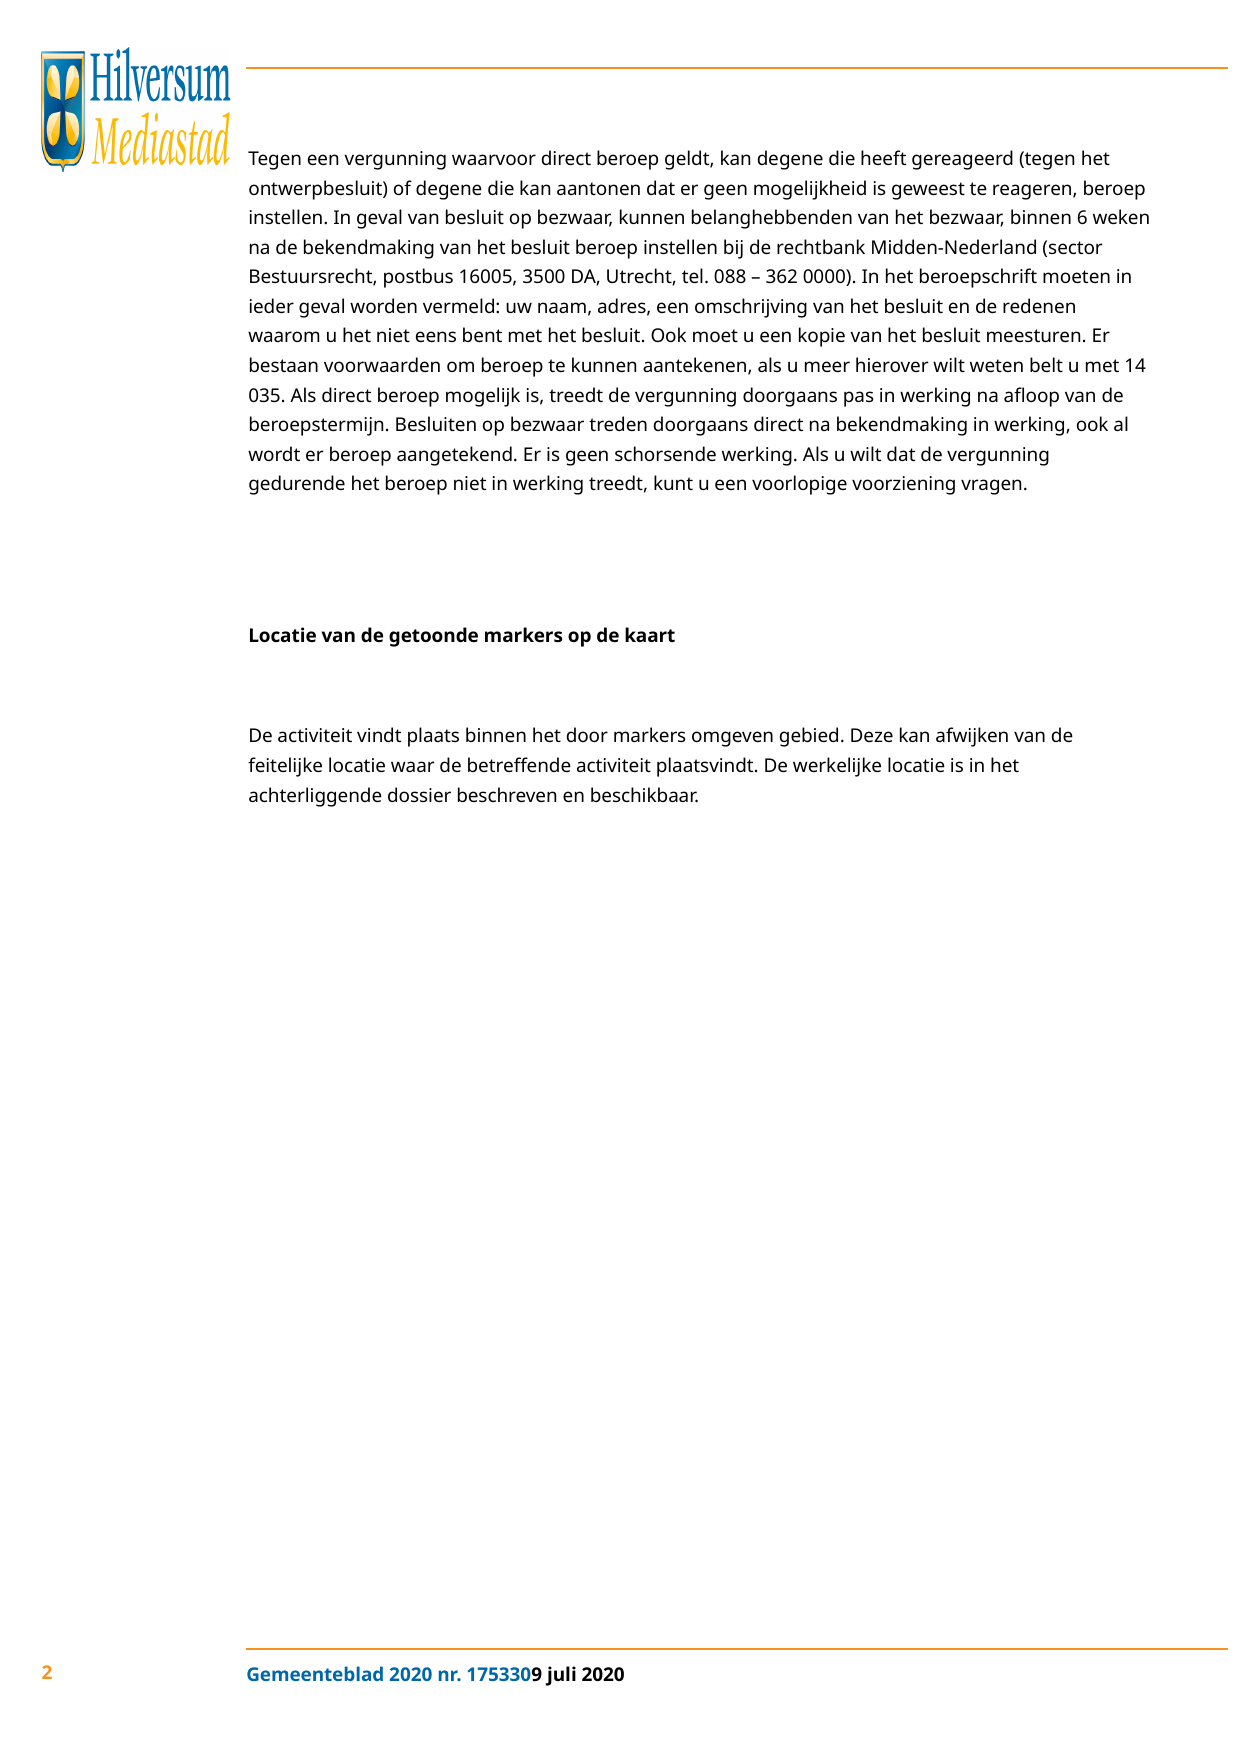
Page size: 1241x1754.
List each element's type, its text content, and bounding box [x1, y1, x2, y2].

text De activiteit vindt plaats binnen het door markers omgeven gebied. Deze kan afwijken van de feitelijke locatie waar de betreffende activiteit plaatsvindt. De werkelijke locatie is in het achterliggende dossier beschreven en beschikbaar. [248, 723, 1152, 808]
picture [41, 47, 231, 172]
text Tegen een vergunning waarvoor direct beroep geldt, kan degene die heeft gereageerd (tegen het ontwerpbesluit) of degene die kan aantonen dat er geen mogelijkheid is geweest te reageren, beroep instellen. In geval van besluit op bezwaar, kunnen belanghebbenden van het bezwaar, binnen 6 weken na de bekendmaking van het besluit beroep instellen bij de rechtbank Midden-Nederland (sector Bestuursrecht, postbus 16005, 3500 DA, Utrecht, tel. 088 – 362 0000). In het beroepschrift moeten in ieder geval worden vermeld: uw naam, adres, een omschrijving van het besluit en de redenen waarom u het niet eens bent met het besluit. Ook moet u een kopie van het besluit meesturen. Er bestaan voorwaarden om beroep te kunnen aantekenen, als u meer hierover wilt weten belt u met 14 035. Als direct beroep mogelijk is, treedt de vergunning doorgaans pas in werking na afloop van de beroepstermijn. Besluiten op bezwaar treden doorgaans direct na bekendmaking in werking, ook al wordt er beroep aangetekend. Er is geen schorsende werking. Als u wilt dat de vergunning gedurende het beroep niet in werking treedt, kunt u een voorlopige voorziening vragen. [248, 145, 1152, 496]
text Locatie van de getoonde markers op de kaart [248, 622, 1152, 648]
